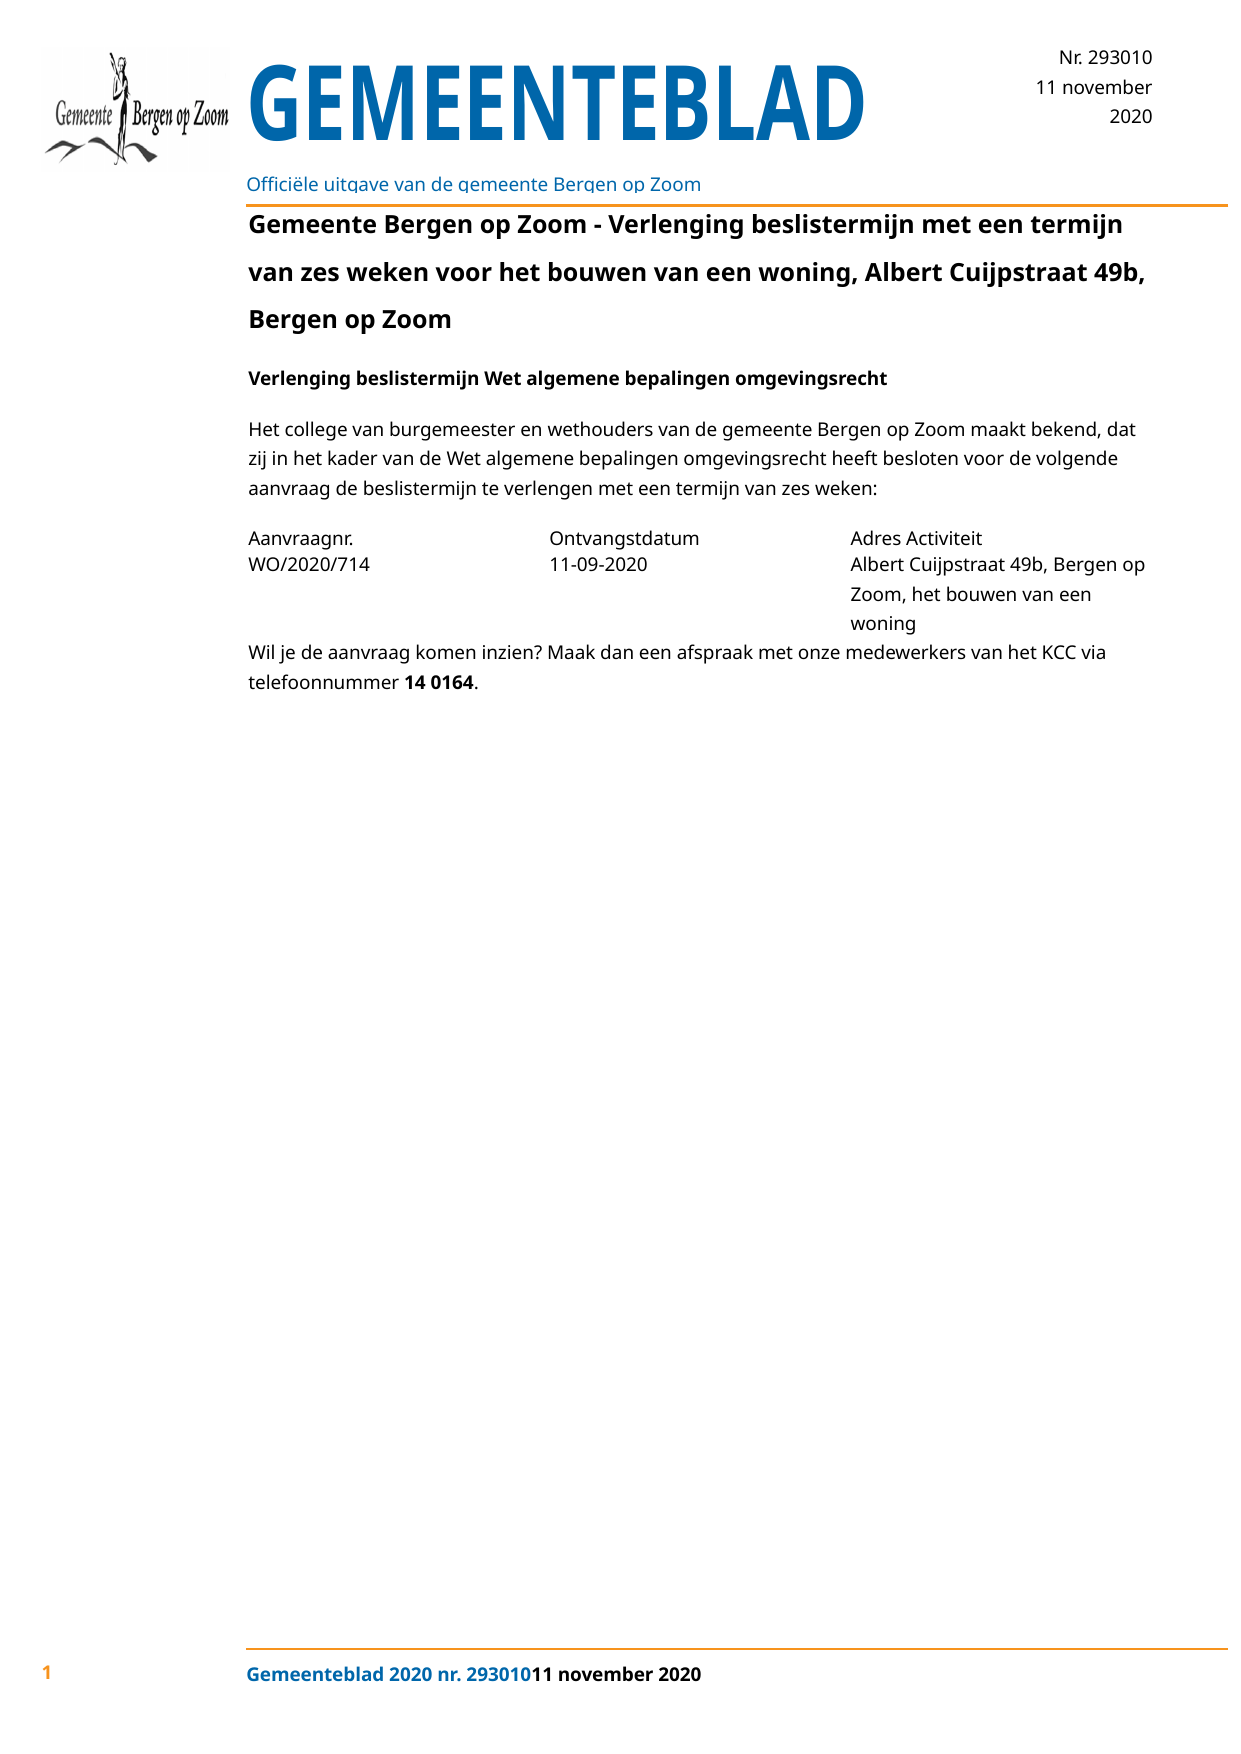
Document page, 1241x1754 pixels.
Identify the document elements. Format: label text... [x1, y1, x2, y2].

table_header Adres Activiteit [850, 526, 1152, 551]
table_cell Albert Cuijpstraat 49b, Bergen op Zoom, het bouwen van een woning [850, 551, 1152, 636]
text Verlenging beslistermijn Wet algemene bepalingen omgevingsrecht [248, 366, 1152, 391]
text Wil je de aanvraag komen inzien? Maak dan een afspraak met onze medewerkers van het KCC via telefoonnummer 14 0164. [248, 639, 1152, 695]
table_header Aanvraagnr. [248, 526, 549, 551]
picture [41, 47, 231, 172]
text Het college van burgemeester en wethouders van de gemeente Bergen op Zoom maakt bekend, dat zij in het kader van de Wet algemene bepalingen omgevingsrecht heeft besloten voor de volgende aanvraag de beslistermijn te verlengen met een termijn van zes weken: [248, 416, 1152, 501]
table_header Ontvangstdatum [549, 526, 850, 551]
text Gemeente Bergen op Zoom - Verlenging beslistermijn met een termijn van zes weken voor het bouwen van een woning, Albert Cuijpstraat 49b, Bergen op Zoom [248, 207, 1152, 336]
table_cell 11-09-2020 [549, 551, 850, 636]
table_cell WO/2020/714 [248, 551, 549, 636]
